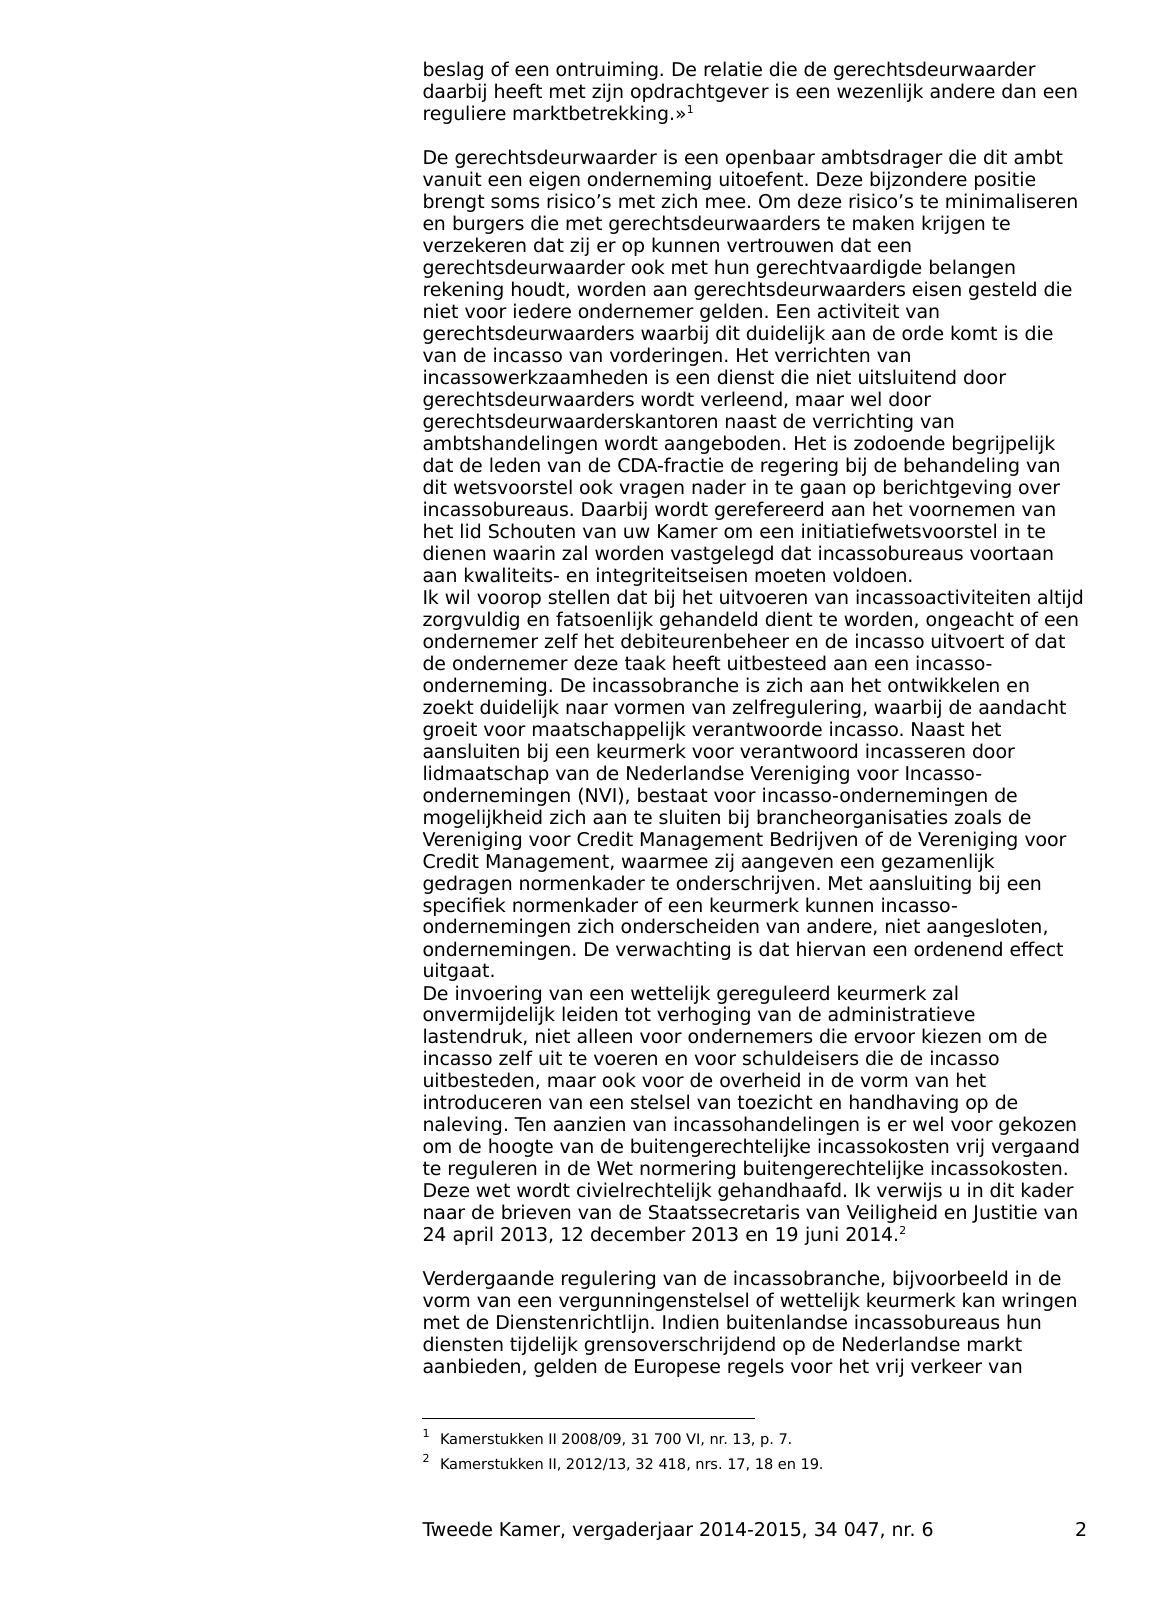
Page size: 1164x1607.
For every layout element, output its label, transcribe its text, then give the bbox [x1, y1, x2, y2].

text Kamerstukken II, 2012/13, 32 418, nrs. 17, 18 en 19. [422, 1452, 1087, 1474]
text Ik wil voorop stellen dat bij het uitvoeren van incassoactiviteiten altijd zorgvuldig en fatsoenlijk gehandeld dient te worden, ongeacht of een ondernemer zelf het debiteurenbeheer en de incasso uitvoert of dat de ondernemer deze taak heeft uitbesteed aan een incasso-onderneming. De incassobranche is zich aan het ontwikkelen en zoekt duidelijk naar vormen van zelfregulering, waarbij de aandacht groeit voor maatschappelijk verantwoorde incasso. Naast het aansluiten bij een keurmerk voor verantwoord incasseren door lidmaatschap van de Nederlandse Vereniging voor Incasso-ondernemingen (NVI), bestaat voor incasso-ondernemingen de mogelijkheid zich aan te sluiten bij brancheorganisaties zoals de Vereniging voor Credit Management Bedrijven of de Vereniging voor Credit Management, waarmee zij aangeven een gezamenlijk gedragen normenkader te onderschrijven. Met aansluiting bij een specifiek normenkader of een keurmerk kunnen incasso-ondernemingen zich onderscheiden van andere, niet aangesloten, ondernemingen. De verwachting is dat hiervan een ordenend effect uitgaat. [422, 587, 1087, 982]
text Kamerstukken II 2008/09, 31 700 VI, nr. 13, p. 7. [422, 1427, 1087, 1449]
text beslag of een ontruiming. De relatie die de gerechtsdeurwaarder daarbij heeft met zijn opdrachtgever is een wezenlijk andere dan een reguliere marktbetrekking.» [422, 59, 1087, 125]
text Verdergaande regulering van de incassobranche, bijvoorbeeld in de vorm van een vergunningenstelsel of wettelijk keurmerk kan wringen met de Dienstenrichtlijn. Indien buitenlandse incassobureaus hun diensten tijdelijk grensoverschrijdend op de Nederlandse markt aanbieden, gelden de Europese regels voor het vrij verkeer van [422, 1268, 1087, 1378]
text De gerechtsdeurwaarder is een openbaar ambtsdrager die dit ambt vanuit een eigen onderneming uitoefent. Deze bijzondere positie brengt soms risico’s met zich mee. Om deze risico’s te minimaliseren en burgers die met gerechtsdeurwaarders te maken krijgen te verzekeren dat zij er op kunnen vertrouwen dat een gerechtsdeurwaarder ook met hun gerechtvaardigde belangen rekening houdt, worden aan gerechtsdeurwaarders eisen gesteld die niet voor iedere ondernemer gelden. Een activiteit van gerechtsdeurwaarders waarbij dit duidelijk aan de orde komt is die van de incasso van vorderingen. Het verrichten van incassowerkzaamheden is een dienst die niet uitsluitend door gerechtsdeurwaarders wordt verleend, maar wel door gerechtsdeurwaarderskantoren naast de verrichting van ambtshandelingen wordt aangeboden. Het is zodoende begrijpelijk dat de leden van de CDA-fractie de regering bij de behandeling van dit wetsvoorstel ook vragen nader in te gaan op berichtgeving over incassobureaus. Daarbij wordt gerefereerd aan het voornemen van het lid Schouten van uw Kamer om een initiatiefwetsvoorstel in te dienen waarin zal worden vastgelegd dat incassobureaus voortaan aan kwaliteits- en integriteitseisen moeten voldoen. [422, 147, 1087, 587]
text De invoering van een wettelijk gereguleerd keurmerk zal onvermijdelijk leiden tot verhoging van de administratieve lastendruk, niet alleen voor ondernemers die ervoor kiezen om de incasso zelf uit te voeren en voor schuldeisers die de incasso uitbesteden, maar ook voor de overheid in de vorm van het introduceren van een stelsel van toezicht en handhaving op de naleving. Ten aanzien van incassohandelingen is er wel voor gekozen om de hoogte van de buitengerechtelijke incassokosten vrij vergaand te reguleren in de Wet normering buitengerechtelijke incassokosten. Deze wet wordt civielrechtelijk gehandhaafd. Ik verwijs u in dit kader naar de brieven van de Staatssecretaris van Veiligheid en Justitie van 24 april 2013, 12 december 2013 en 19 juni 2014. [422, 982, 1087, 1246]
